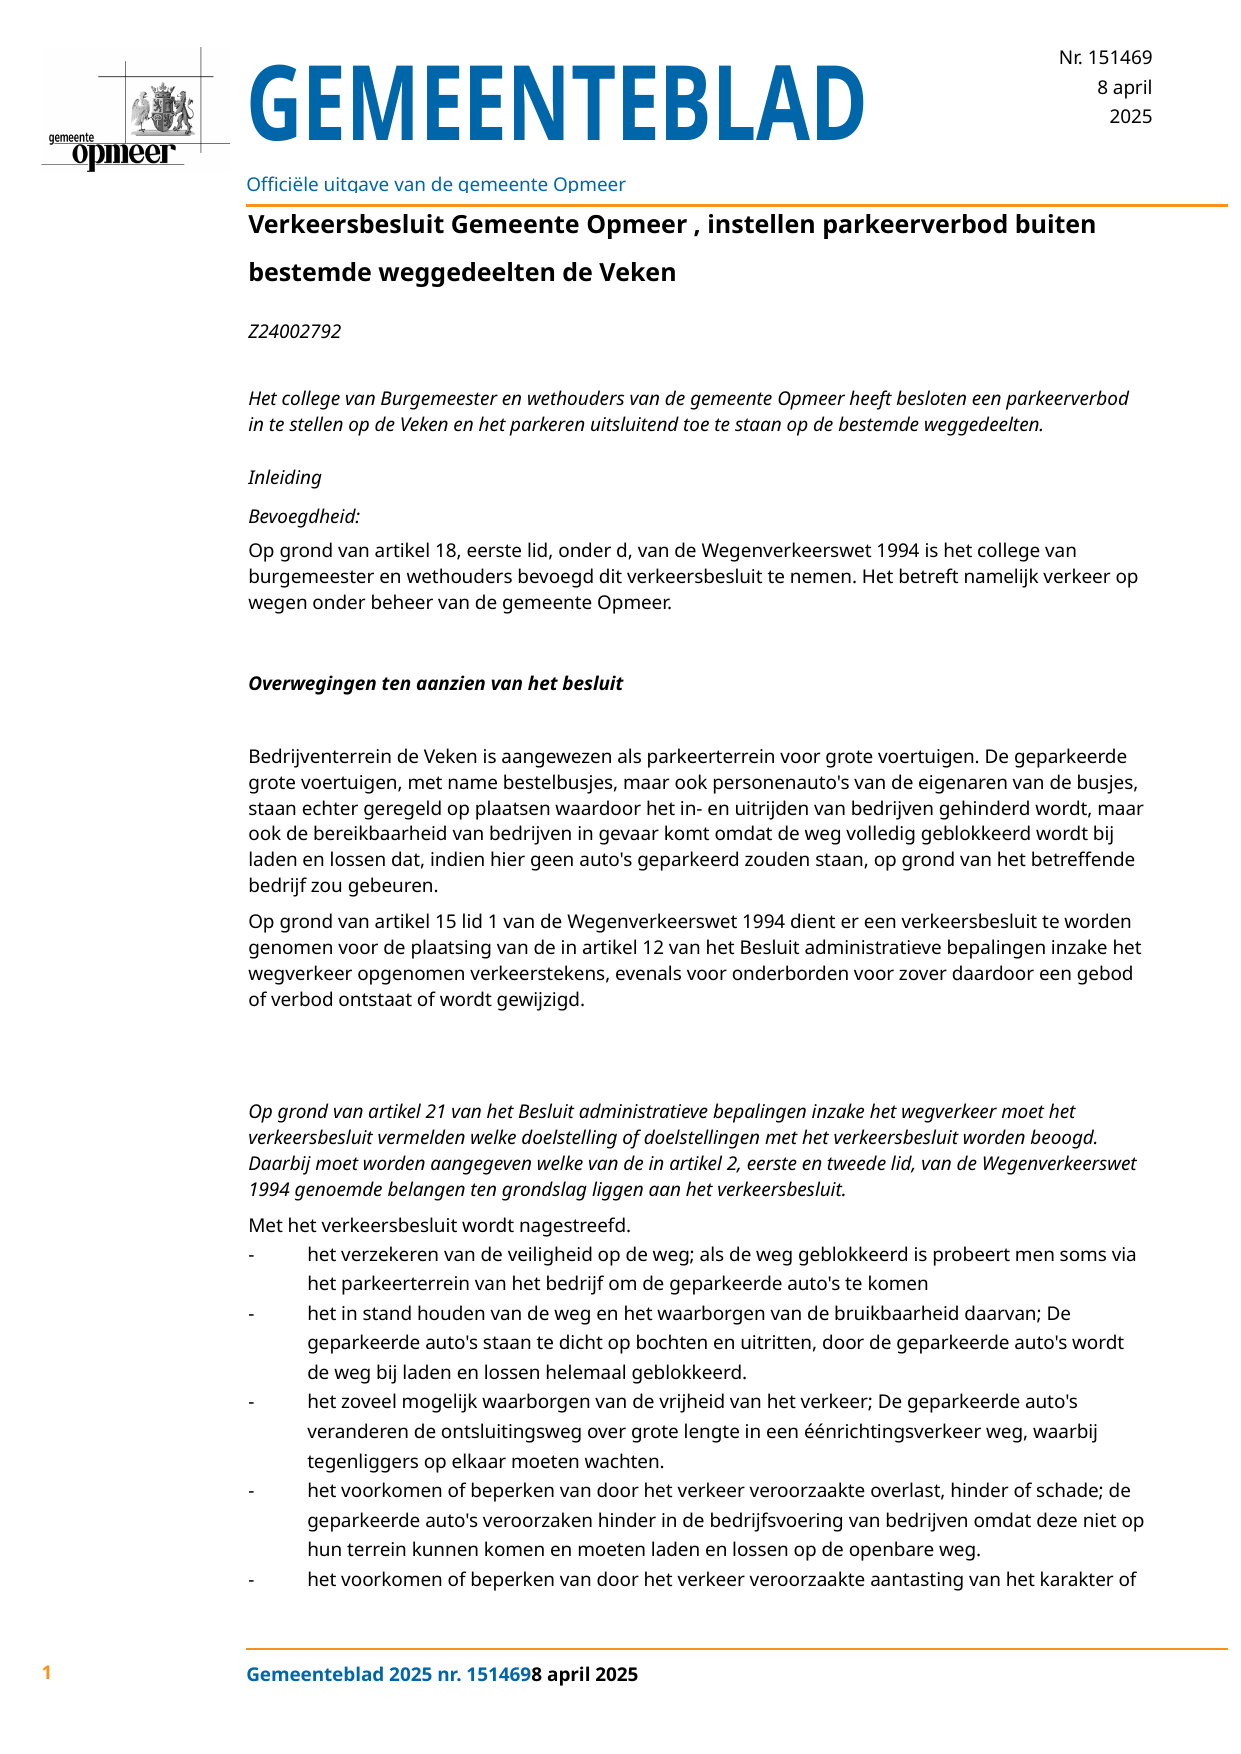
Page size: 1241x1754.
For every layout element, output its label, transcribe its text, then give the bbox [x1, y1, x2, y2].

picture [41, 47, 231, 172]
list het zoveel mogelijk waarborgen van de vrijheid van het verkeer; De geparkeerde auto's veranderen de ontsluitingsweg over grote lengte in een éénrichtingsverkeer weg, waarbij tegenliggers op elkaar moeten wachten. [248, 1389, 1152, 1473]
list het voorkomen of beperken van door het verkeer veroorzaakte overlast, hinder of schade; de geparkeerde auto's veroorzaken hinder in de bedrijfsvoering van bedrijven omdat deze niet op hun terrein kunnen komen en moeten laden en lossen op de openbare weg. [248, 1477, 1152, 1562]
text Verkeersbesluit Gemeente Opmeer , instellen parkeerverbod buiten bestemde weggedeelten de Veken [248, 207, 1152, 288]
list het voorkomen of beperken van door het verkeer veroorzaakte aantasting van het karakter of [248, 1566, 1152, 1592]
text Bedrijventerrein de Veken is aangewezen als parkeerterrein voor grote voertuigen. De geparkeerde grote voertuigen, met name bestelbusjes, maar ook personenauto's van de eigenaren van de busjes, staan echter geregeld op plaatsen waardoor het in- en uitrijden van bedrijven gehinderd wordt, maar ook de bereikbaarheid van bedrijven in gevaar komt omdat de weg volledig geblokkeerd wordt bij laden en lossen dat, indien hier geen auto's geparkeerd zouden staan, op grond van het betreffende bedrijf zou gebeuren. [248, 743, 1152, 898]
text Op grond van artikel 15 lid 1 van de Wegenverkeerswet 1994 dient er een verkeersbesluit te worden genomen voor de plaatsing van de in artikel 12 van het Besluit administratieve bepalingen inzake het wegverkeer opgenomen verkeerstekens, evenals voor onderborden voor zover daardoor een gebod of verbod ontstaat of wordt gewijzigd. [248, 909, 1152, 1012]
text Met het verkeersbesluit wordt nagestreefd. [248, 1212, 1152, 1238]
list het verzekeren van de veiligheid op de weg; als de weg geblokkeerd is probeert men soms via het parkeerterrein van het bedrijf om de geparkeerde auto's te komen [248, 1241, 1152, 1296]
text Inleiding [248, 464, 1152, 490]
text Op grond van artikel 18, eerste lid, onder d, van de Wegenverkeerswet 1994 is het college van burgemeester en wethouders bevoegd dit verkeersbesluit te nemen. Het betreft namelijk verkeer op wegen onder beheer van de gemeente Opmeer. [248, 537, 1152, 615]
list het in stand houden van de weg en het waarborgen van de bruikbaarheid daarvan; De geparkeerde auto's staan te dicht op bochten en uitritten, door de geparkeerde auto's wordt de weg bij laden en lossen helemaal geblokkeerd. [248, 1300, 1152, 1385]
text Z24002792 [248, 318, 1152, 344]
text Het college van Burgemeester en wethouders van de gemeente Opmeer heeft besloten een parkeerverbod in te stellen op de Veken en het parkeren uitsluitend toe te staan op de bestemde weggedeelten. [248, 386, 1152, 437]
text Op grond van artikel 21 van het Besluit administratieve bepalingen inzake het wegverkeer moet het verkeersbesluit vermelden welke doelstelling of doelstellingen met het verkeersbesluit worden beoogd. Daarbij moet worden aangegeven welke van de in artikel 2, eerste en tweede lid, van de Wegenverkeerswet 1994 genoemde belangen ten grondslag liggen aan het verkeersbesluit. [248, 1098, 1152, 1201]
text Bevoegdheid: [248, 503, 1152, 529]
text Overwegingen ten aanzien van het besluit [248, 670, 1152, 696]
